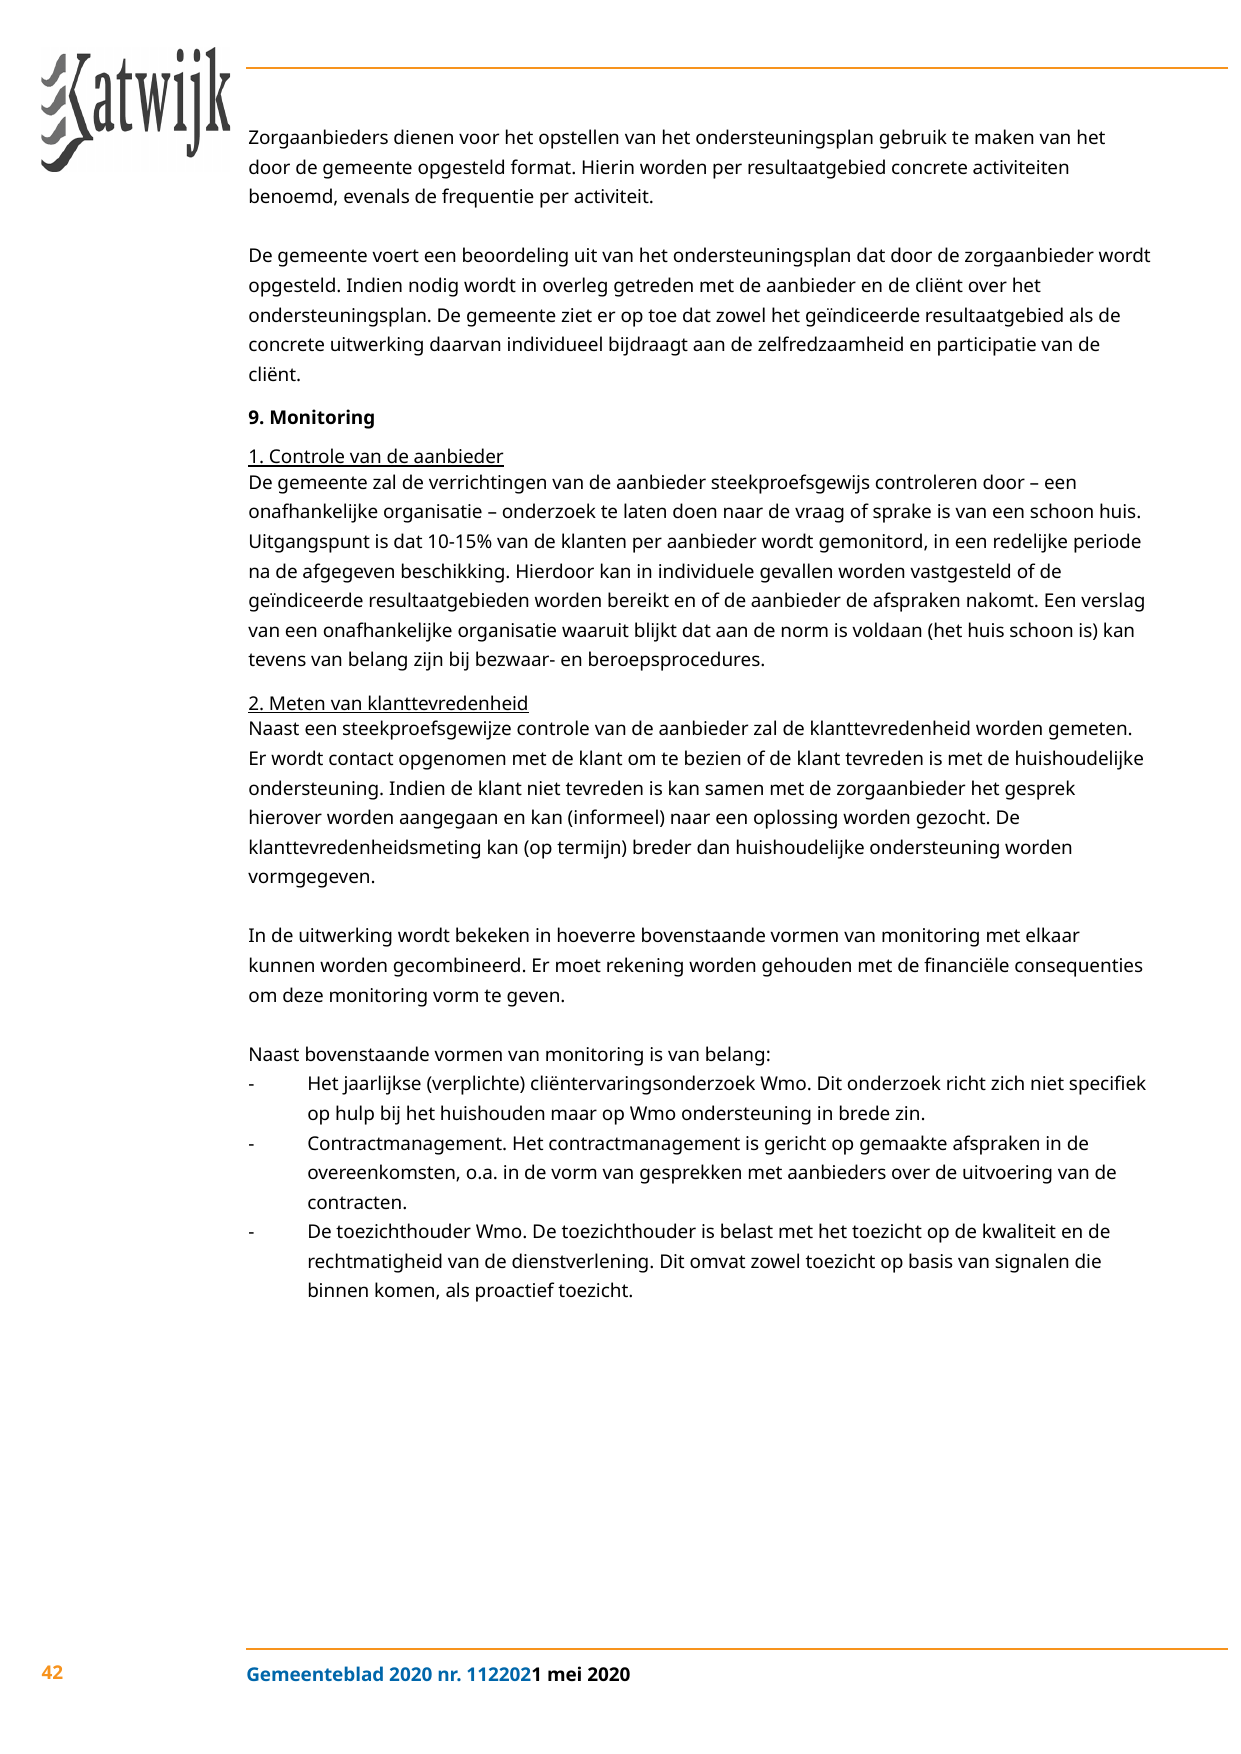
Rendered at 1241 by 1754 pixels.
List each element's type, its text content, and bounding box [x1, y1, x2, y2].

text De gemeente zal de verrichtingen van de aanbieder steekproefsgewijs controleren door – een onafhankelijke organisatie – onderzoek te laten doen naar de vraag of sprake is van een schoon huis. Uitgangspunt is dat 10-15% van de klanten per aanbieder wordt gemonitord, in een redelijke periode na de afgegeven beschikking. Hierdoor kan in individuele gevallen worden vastgesteld of de geïndiceerde resultaatgebieden worden bereikt en of de aanbieder de afspraken nakomt. Een verslag van een onafhankelijke organisatie waaruit blijkt dat aan de norm is voldaan (het huis schoon is) kan tevens van belang zijn bij bezwaar- en beroepsprocedures. [248, 469, 1152, 672]
text De gemeente voert een beoordeling uit van het ondersteuningsplan dat door de zorgaanbieder wordt opgesteld. Indien nodig wordt in overleg getreden met de aanbieder en de cliënt over het ondersteuningsplan. De gemeente ziet er op toe dat zowel het geïndiceerde resultaatgebied als de concrete uitwerking daarvan individueel bijdraagt aan de zelfredzaamheid en participatie van de cliënt. [248, 243, 1152, 387]
picture [41, 47, 231, 172]
text 1. Controle van de aanbieder [248, 443, 1152, 469]
text 9. Monitoring [248, 404, 1152, 430]
list Contractmanagement. Het contractmanagement is gericht op gemaakte afspraken in de overeenkomsten, o.a. in de vorm van gesprekken met aanbieders over de uitvoering van de contracten. [248, 1130, 1152, 1214]
text Zorgaanbieders dienen voor het opstellen van het ondersteuningsplan gebruik te maken van het door de gemeente opgesteld format. Hierin worden per resultaatgebied concrete activiteiten benoemd, evenals de frequentie per activiteit. [248, 124, 1152, 209]
list De toezichthouder Wmo. De toezichthouder is belast met het toezicht op de kwaliteit en de rechtmatigheid van de dienstverlening. Dit omvat zowel toezicht op basis van signalen die binnen komen, als proactief toezicht. [248, 1218, 1152, 1303]
text Naast bovenstaande vormen van monitoring is van belang: [248, 1041, 1152, 1067]
text In de uitwerking wordt bekeken in hoeverre bovenstaande vormen van monitoring met elkaar kunnen worden gecombineerd. Er moet rekening worden gehouden met de financiële consequenties om deze monitoring vorm te geven. [248, 923, 1152, 1007]
text Naast een steekproefsgewijze controle van de aanbieder zal de klanttevredenheid worden gemeten. Er wordt contact opgenomen met de klant om te bezien of de klant tevreden is met de huishoudelijke ondersteuning. Indien de klant niet tevreden is kan samen met de zorgaanbieder het gesprek hierover worden aangegaan en kan (informeel) naar een oplossing worden gezocht. De klanttevredenheidsmeting kan (op termijn) breder dan huishoudelijke ondersteuning worden vormgegeven. [248, 716, 1152, 889]
list Het jaarlijkse (verplichte) cliëntervaringsonderzoek Wmo. Dit onderzoek richt zich niet specifiek op hulp bij het huishouden maar op Wmo ondersteuning in brede zin. [248, 1071, 1152, 1126]
text 2. Meten van klanttevredenheid [248, 690, 1152, 716]
